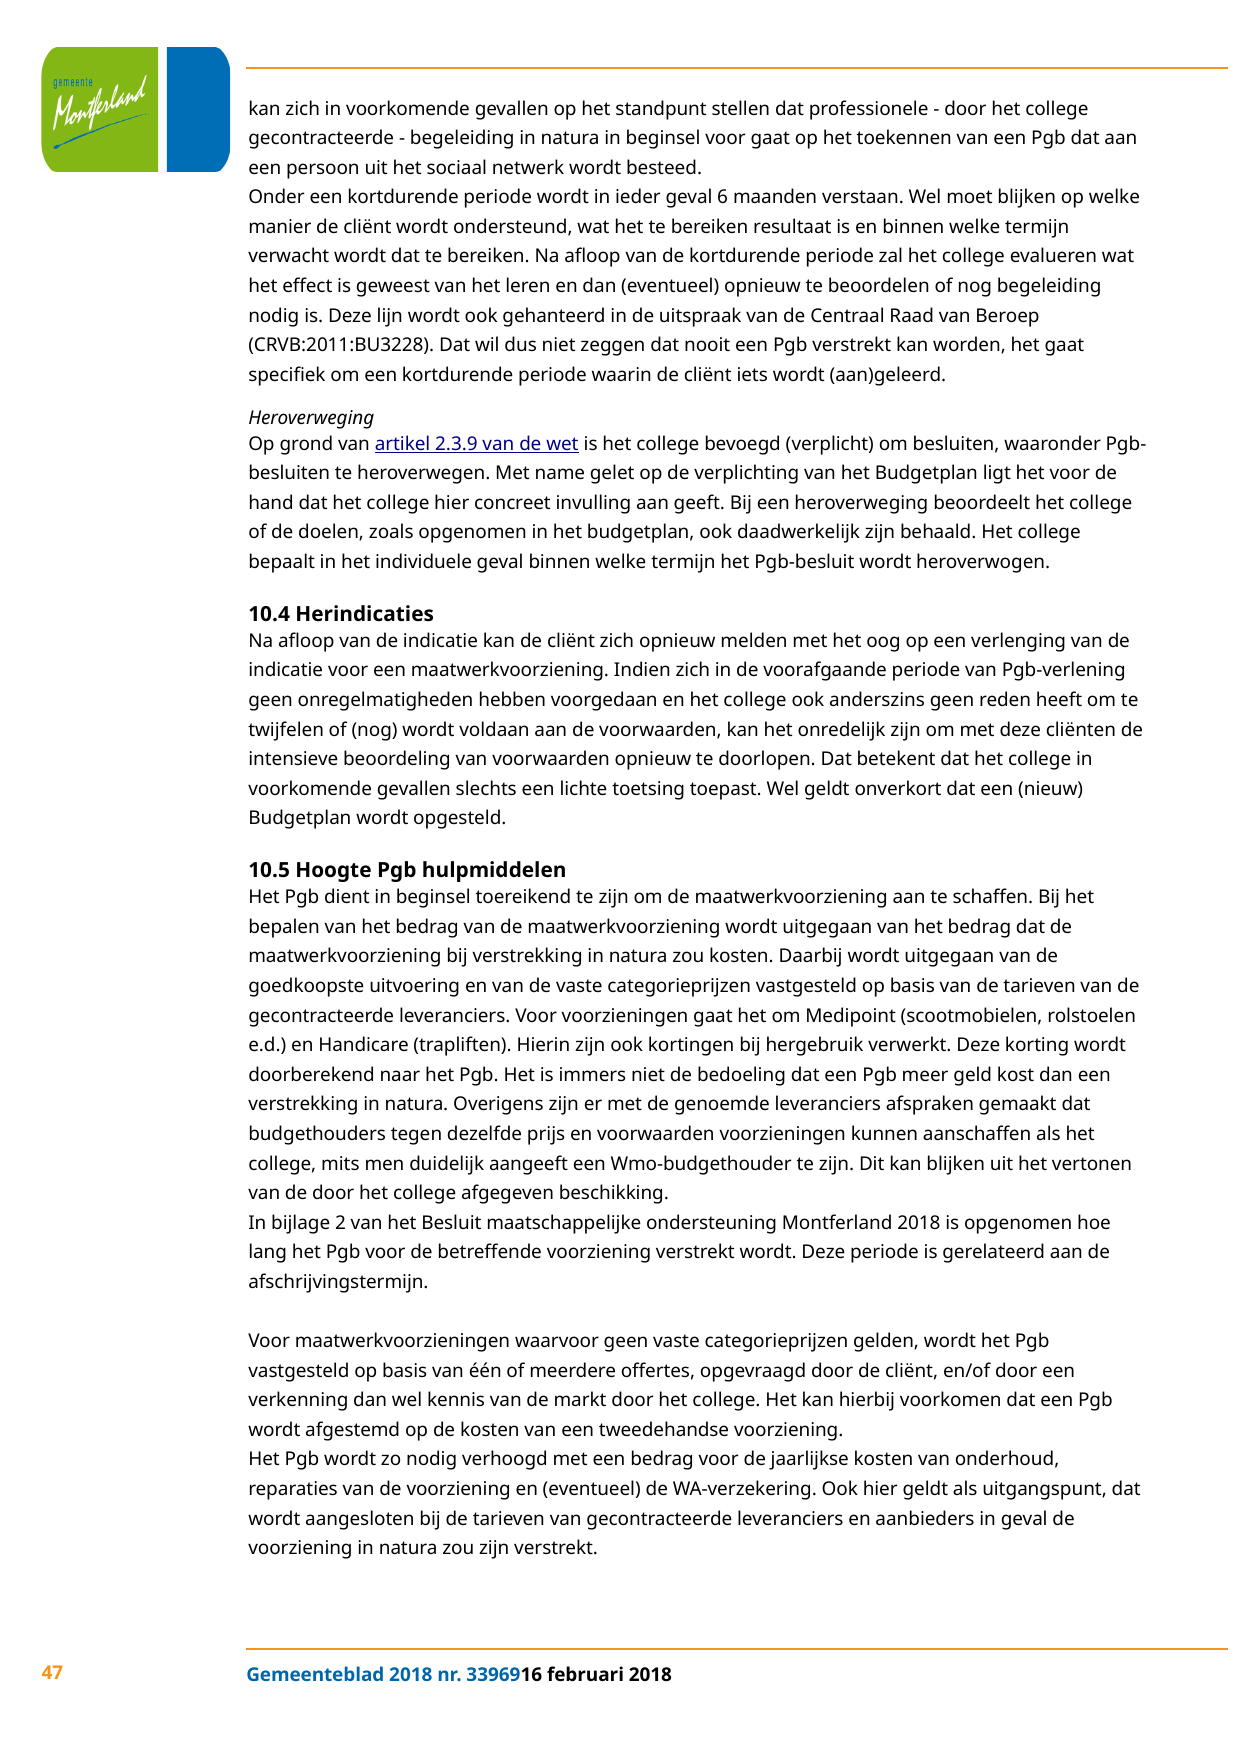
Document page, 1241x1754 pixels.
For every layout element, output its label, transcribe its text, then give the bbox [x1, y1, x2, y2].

text Na afloop van de indicatie kan de cliënt zich opnieuw melden met het oog op een verlenging van de indicatie voor een maatwerkvoorziening. Indien zich in de voorafgaande periode van Pgb-verlening geen onregelmatigheden hebben voorgedaan en het college ook anderszins geen reden heeft om te twijfelen of (nog) wordt voldaan aan de voorwaarden, kan het onredelijk zijn om met deze cliënten de intensieve beoordeling van voorwaarden opnieuw te doorlopen. Dat betekent dat het college in voorkomende gevallen slechts een lichte toetsing toepast. Wel geldt onverkort dat een (nieuw) Budgetplan wordt opgesteld. [248, 627, 1152, 830]
text Het Pgb dient in beginsel toereikend te zijn om de maatwerkvoorziening aan te schaffen. Bij het bepalen van het bedrag van de maatwerkvoorziening wordt uitgegaan van het bedrag dat de maatwerkvoorziening bij verstrekking in natura zou kosten. Daarbij wordt uitgegaan van de goedkoopste uitvoering en van de vaste categorieprijzen vastgesteld op basis van de tarieven van de gecontracteerde leveranciers. Voor voorzieningen gaat het om Medipoint (scootmobielen, rolstoelen e.d.) en Handicare (trapliften). Hierin zijn ook kortingen bij hergebruik verwerkt. Deze korting wordt doorberekend naar het Pgb. Het is immers niet de bedoeling dat een Pgb meer geld kost dan een verstrekking in natura. Overigens zijn er met de genoemde leveranciers afspraken gemaakt dat budgethouders tegen dezelfde prijs en voorwaarden voorzieningen kunnen aanschaffen als het college, mits men duidelijk aangeeft een Wmo-budgethouder te zijn. Dit kan blijken uit het vertonen van de door het college afgegeven beschikking. [248, 883, 1152, 1205]
text Voor maatwerkvoorzieningen waarvoor geen vaste categorieprijzen gelden, wordt het Pgb vastgesteld op basis van één of meerdere offertes, opgevraagd door de cliënt, en/of door een verkenning dan wel kennis van de markt door het college. Het kan hierbij voorkomen dat een Pgb wordt afgestemd op de kosten van een tweedehandse voorziening. [248, 1327, 1152, 1442]
text Onder een kortdurende periode wordt in ieder geval 6 maanden verstaan. Wel moet blijken op welke manier de cliënt wordt ondersteund, wat het te bereiken resultaat is en binnen welke termijn verwacht wordt dat te bereiken. Na afloop van de kortdurende periode zal het college evalueren wat het effect is geweest van het leren en dan (eventueel) opnieuw te beoordelen of nog begeleiding nodig is. Deze lijn wordt ook gehanteerd in de uitspraak van de Centraal Raad van Beroep (CRVB:2011:BU3228). Dat wil dus niet zeggen dat nooit een Pgb verstrekt kan worden, het gaat specifiek om een kortdurende periode waarin de cliënt iets wordt (aan)geleerd. [248, 183, 1152, 387]
text Op grond van artikel 2.3.9 van de wet is het college bevoegd (verplicht) om besluiten, waaronder Pgb-besluiten te heroverwegen. Met name gelet op de verplichting van het Budgetplan ligt het voor de hand dat het college hier concreet invulling aan geeft. Bij een heroverweging beoordeelt het college of de doelen, zoals opgenomen in het budgetplan, ook daadwerkelijk zijn behaald. Het college bepaalt in het individuele geval binnen welke termijn het Pgb-besluit wordt heroverwogen. [248, 430, 1152, 574]
text Het Pgb wordt zo nodig verhoogd met een bedrag voor de jaarlijkse kosten van onderhoud, reparaties van de voorziening en (eventueel) de WA-verzekering. Ook hier geldt als uitgangspunt, dat wordt aangesloten bij de tarieven van gecontracteerde leveranciers en aanbieders in geval de voorziening in natura zou zijn verstrekt. [248, 1446, 1152, 1560]
picture [41, 47, 231, 172]
text 10.4 Herindicaties [248, 599, 1152, 627]
text In bijlage 2 van het Besluit maatschappelijke ondersteuning Montferland 2018 is opgenomen hoe lang het Pgb voor de betreffende voorziening verstrekt wordt. Deze periode is gerelateerd aan de afschrijvingstermijn. [248, 1209, 1152, 1294]
text Heroverweging [248, 404, 1152, 430]
text 10.5 Hoogte Pgb hulpmiddelen [248, 855, 1152, 883]
text kan zich in voorkomende gevallen op het standpunt stellen dat professionele - door het college gecontracteerde - begeleiding in natura in beginsel voor gaat op het toekennen van een Pgb dat aan een persoon uit het sociaal netwerk wordt besteed. [248, 95, 1152, 180]
